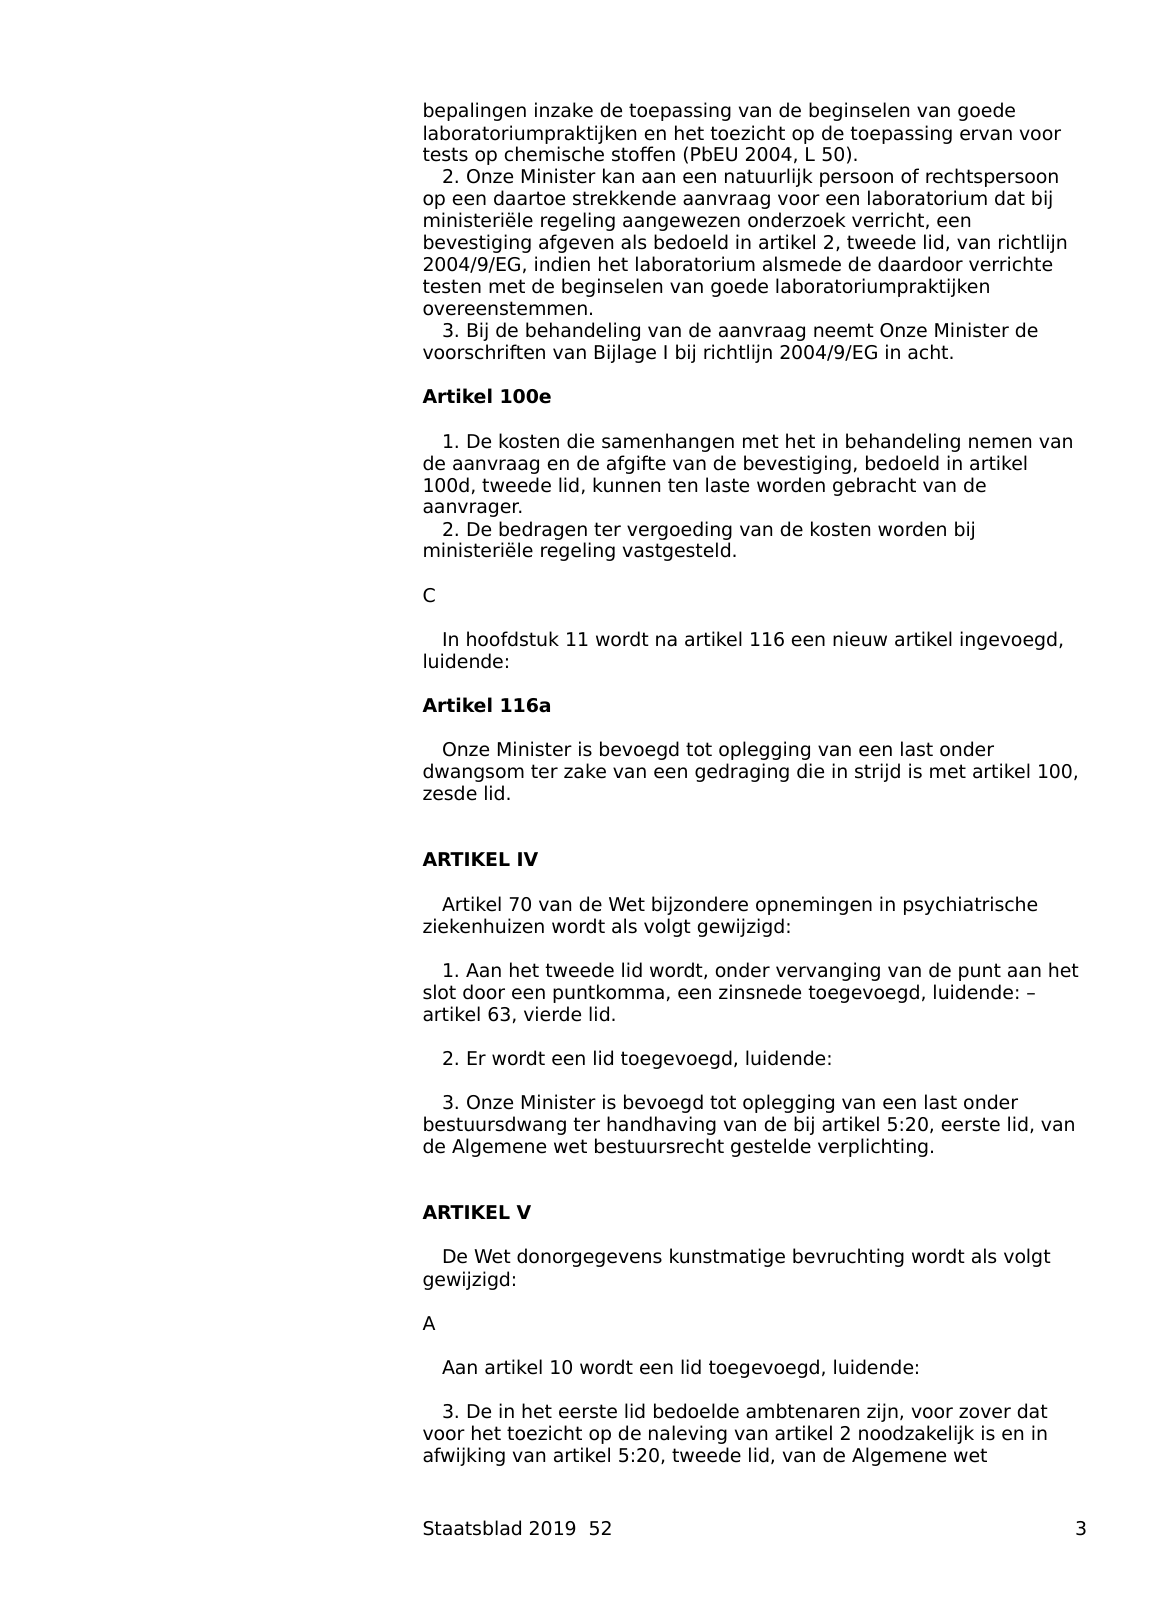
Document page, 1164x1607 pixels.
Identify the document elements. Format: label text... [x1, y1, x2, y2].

text C [422, 584, 1087, 607]
text 1. Aan het tweede lid wordt, onder vervanging van de punt aan het slot door een puntkomma, een zinsnede toegevoegd, luidende: – artikel 63, vierde lid. [422, 960, 1087, 1026]
text Artikel 70 van de Wet bijzondere opnemingen in psychiatrische ziekenhuizen wordt als volgt gewijzigd: [422, 893, 1087, 937]
text 3. Onze Minister is bevoegd tot oplegging van een last onder bestuursdwang ter handhaving van de bij artikel 5:20, eerste lid, van de Algemene wet bestuursrecht gestelde verplichting. [422, 1092, 1087, 1158]
subtitle ARTIKEL IV [422, 849, 1087, 871]
subtitle ARTIKEL V [422, 1202, 1087, 1224]
text Aan artikel 10 wordt een lid toegevoegd, luidende: [422, 1357, 1087, 1379]
text 2. De bedragen ter vergoeding van de kosten worden bij ministeriële regeling vastgesteld. [422, 518, 1087, 562]
text A [422, 1313, 1087, 1334]
text 2. Onze Minister kan aan een natuurlijk persoon of rechtspersoon op een daartoe strekkende aanvraag voor een laboratorium dat bij ministeriële regeling aangewezen onderzoek verricht, een bevestiging afgeven als bedoeld in artikel 2, tweede lid, van richtlijn 2004/9/EG, indien het laboratorium alsmede de daardoor verrichte testen met de beginselen van goede laboratoriumpraktijken overeenstemmen. [422, 166, 1087, 320]
text 2. Er wordt een lid toegevoegd, luidende: [422, 1048, 1087, 1070]
text Onze Minister is bevoegd tot oplegging van een last onder dwangsom ter zake van een gedraging die in strijd is met artikel 100, zesde lid. [422, 739, 1087, 805]
text 1. De kosten die samenhangen met het in behandeling nemen van de aanvraag en de afgifte van de bevestiging, bedoeld in artikel 100d, tweede lid, kunnen ten laste worden gebracht van de aanvrager. [422, 431, 1087, 518]
subtitle Artikel 100e [422, 386, 1087, 408]
text 3. Bij de behandeling van de aanvraag neemt Onze Minister de voorschriften van Bijlage I bij richtlijn 2004/9/EG in acht. [422, 320, 1087, 364]
text In hoofdstuk 11 wordt na artikel 116 een nieuw artikel ingevoegd, luidende: [422, 629, 1087, 673]
text bepalingen inzake de toepassing van de beginselen van goede laboratoriumpraktijken en het toezicht op de toepassing ervan voor tests op chemische stoffen (PbEU 2004, L 50). [422, 100, 1087, 166]
subtitle Artikel 116a [422, 695, 1087, 717]
text De Wet donorgegevens kunstmatige bevruchting wordt als volgt gewijzigd: [422, 1246, 1087, 1290]
text 3. De in het eerste lid bedoelde ambtenaren zijn, voor zover dat voor het toezicht op de naleving van artikel 2 noodzakelijk is en in afwijking van artikel 5:20, tweede lid, van de Algemene wet [422, 1401, 1087, 1467]
